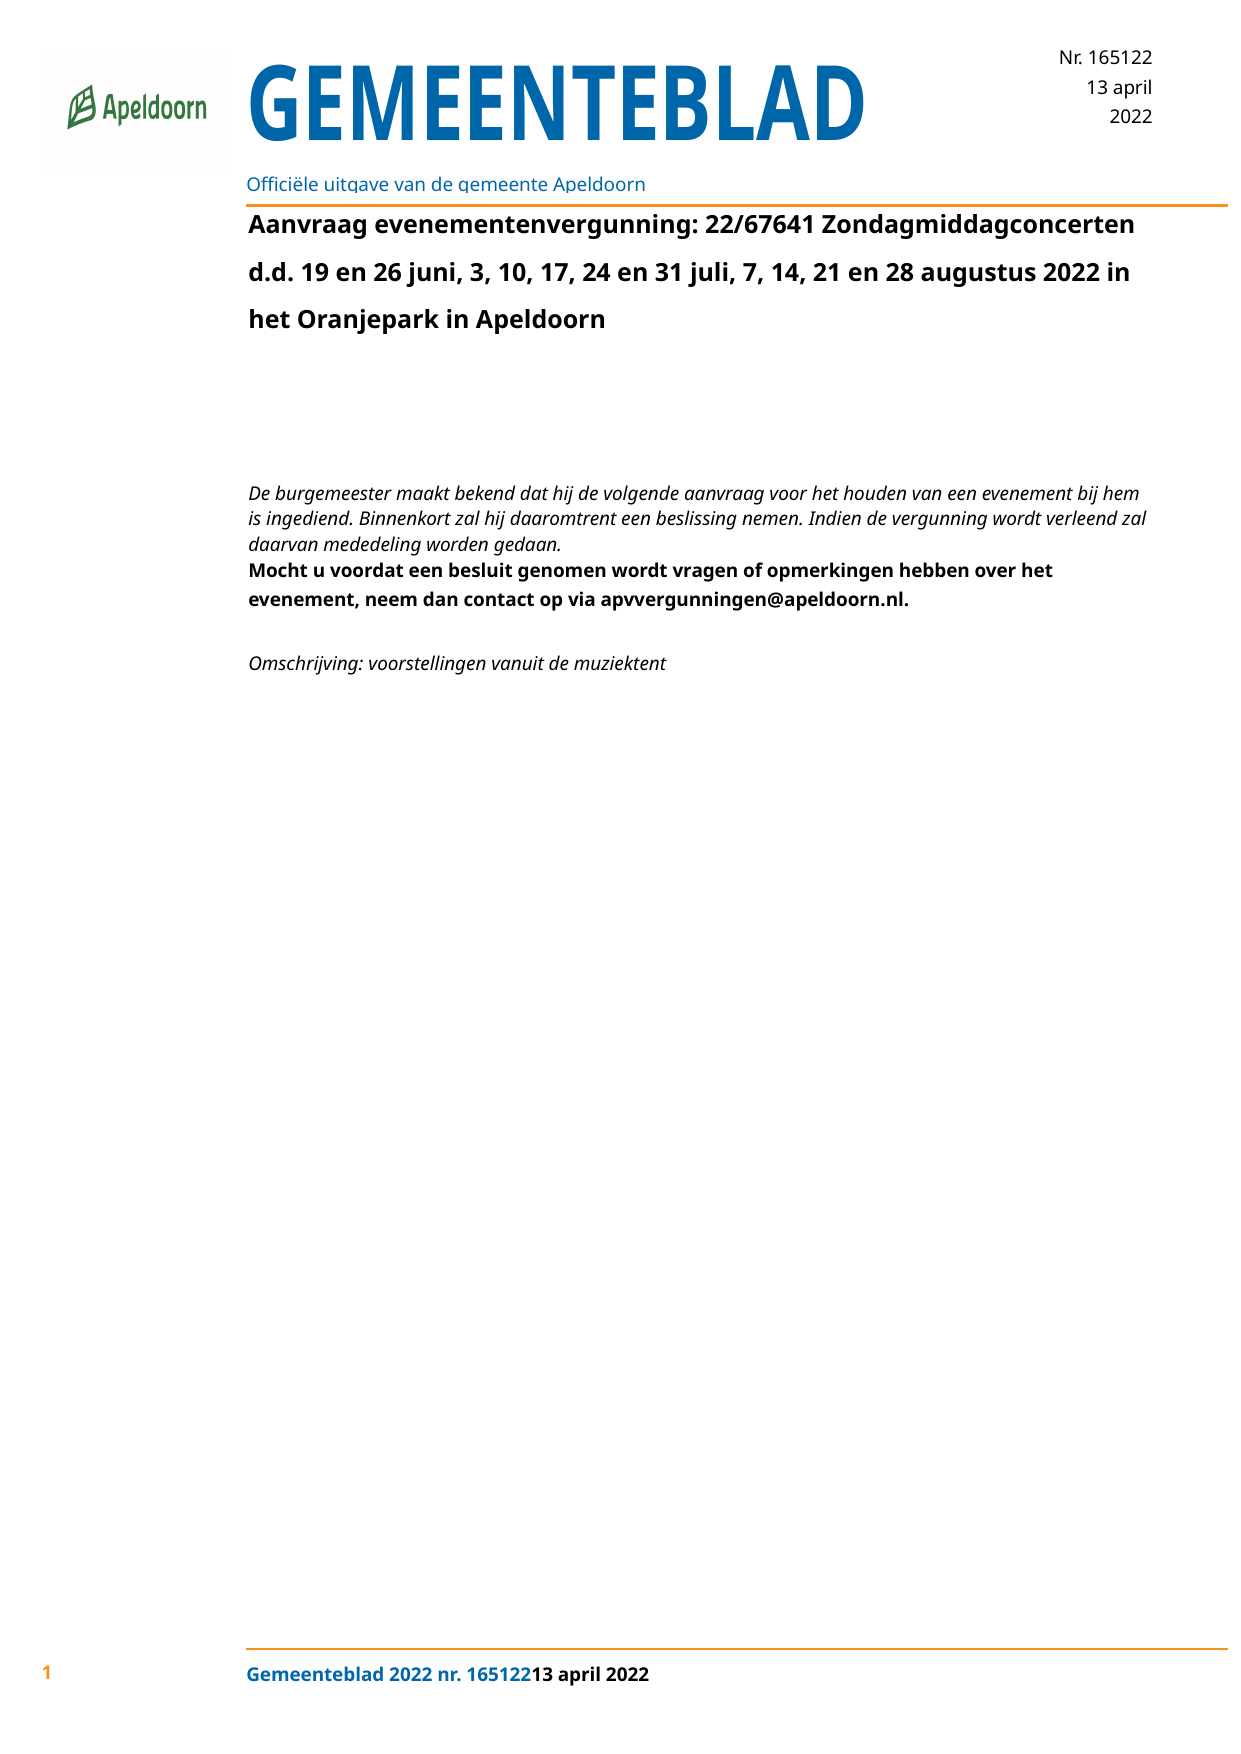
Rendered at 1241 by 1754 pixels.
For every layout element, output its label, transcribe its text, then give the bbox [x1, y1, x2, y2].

text Omschrijving: voorstellingen vanuit de muziektent [248, 651, 1152, 676]
text De burgemeester maakt bekend dat hij de volgende aanvraag voor het houden van een evenement bij hem is ingediend. Binnenkort zal hij daaromtrent een beslissing nemen. Indien de vergunning wordt verleend zal daarvan mededeling worden gedaan. [248, 480, 1152, 557]
text Mocht u voordat een besluit genomen wordt vragen of opmerkingen hebben over het evenement, neem dan contact op via apvvergunningen@apeldoorn.nl. [248, 557, 1152, 612]
picture [41, 47, 231, 172]
text Aanvraag evenementenvergunning: 22/67641 Zondagmiddagconcerten d.d. 19 en 26 juni, 3, 10, 17, 24 en 31 juli, 7, 14, 21 en 28 augustus 2022 in het Oranjepark in Apeldoorn [248, 207, 1152, 336]
